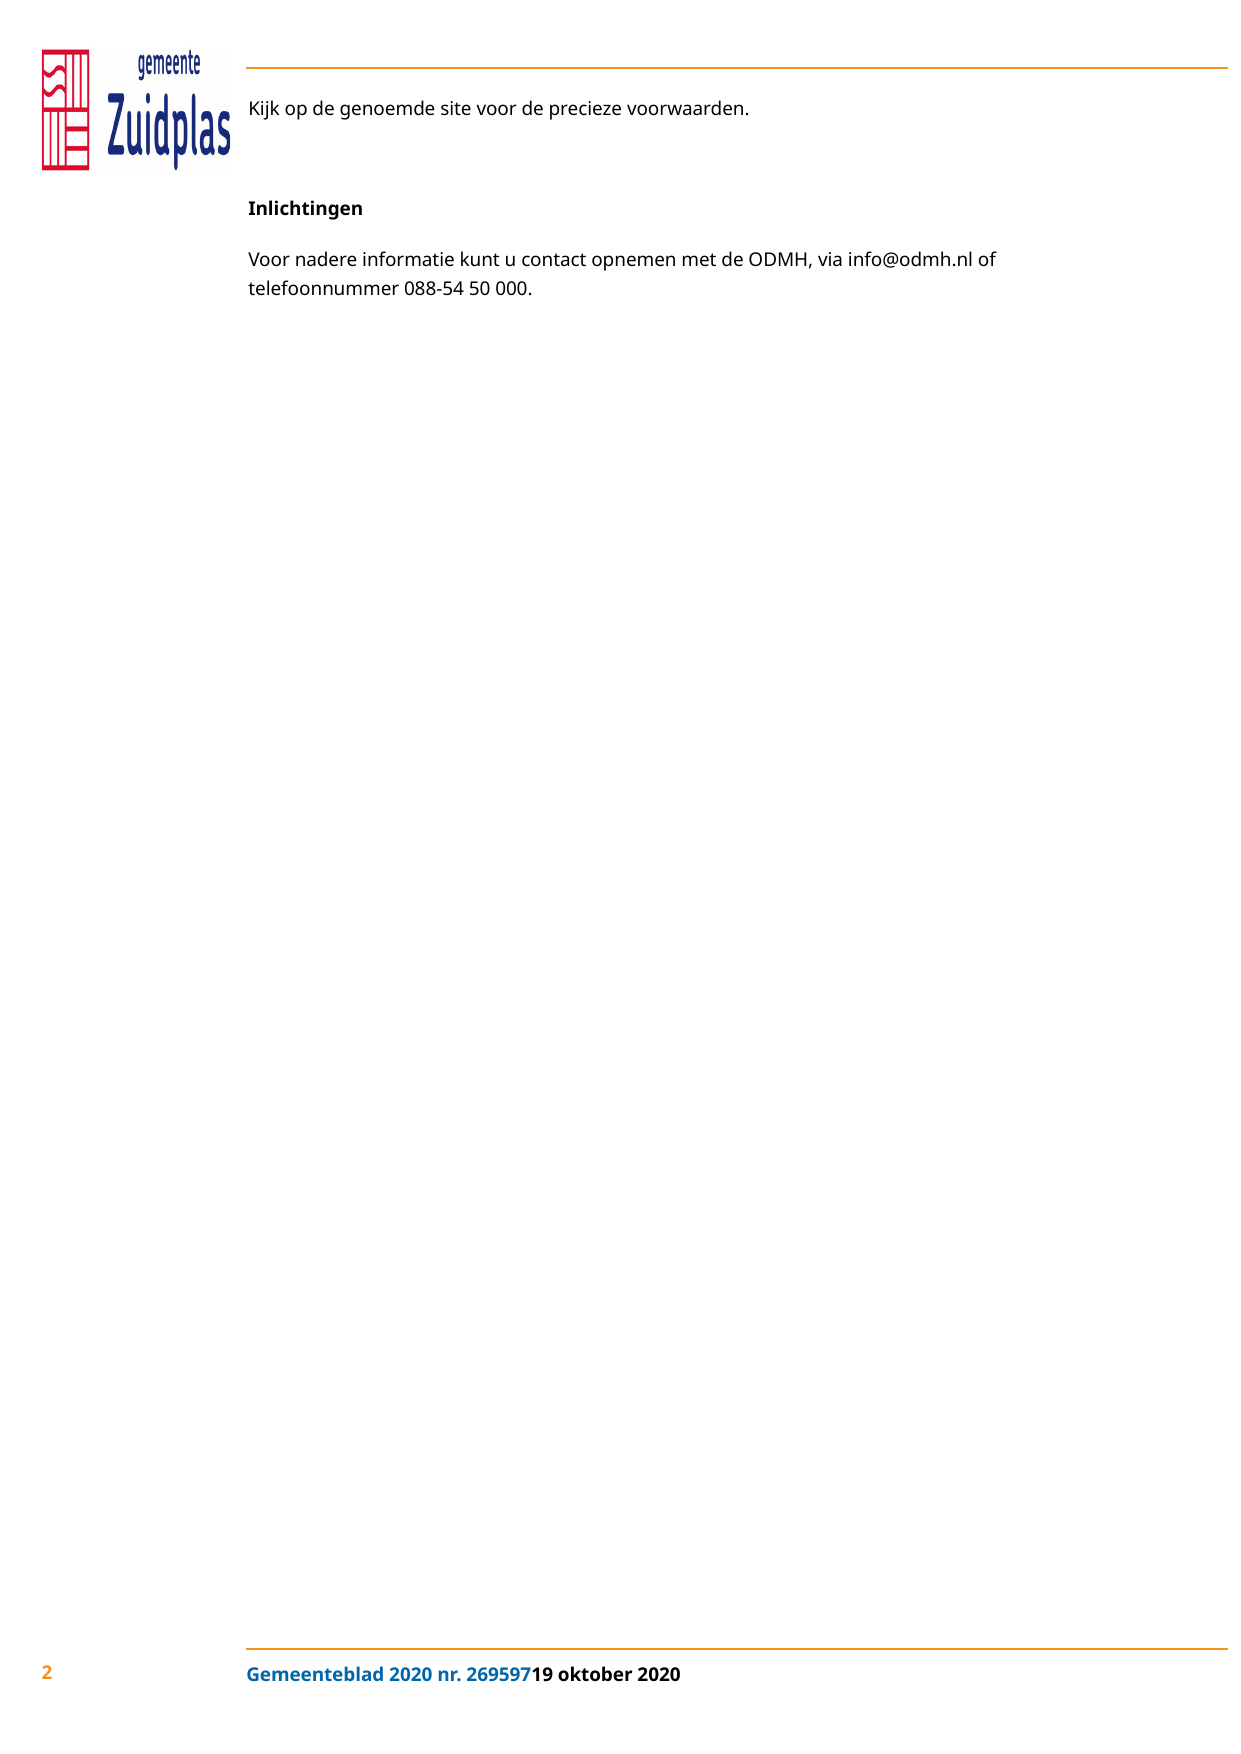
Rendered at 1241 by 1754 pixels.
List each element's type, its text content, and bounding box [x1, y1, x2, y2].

text Kijk op de genoemde site voor de precieze voorwaarden. [248, 95, 1152, 121]
text Voor nadere informatie kunt u contact opnemen met de ODMH, via info@odmh.nl of telefoonnummer 088-54 50 000. [248, 246, 1152, 301]
text Inlichtingen [248, 196, 1152, 221]
picture [41, 47, 231, 172]
